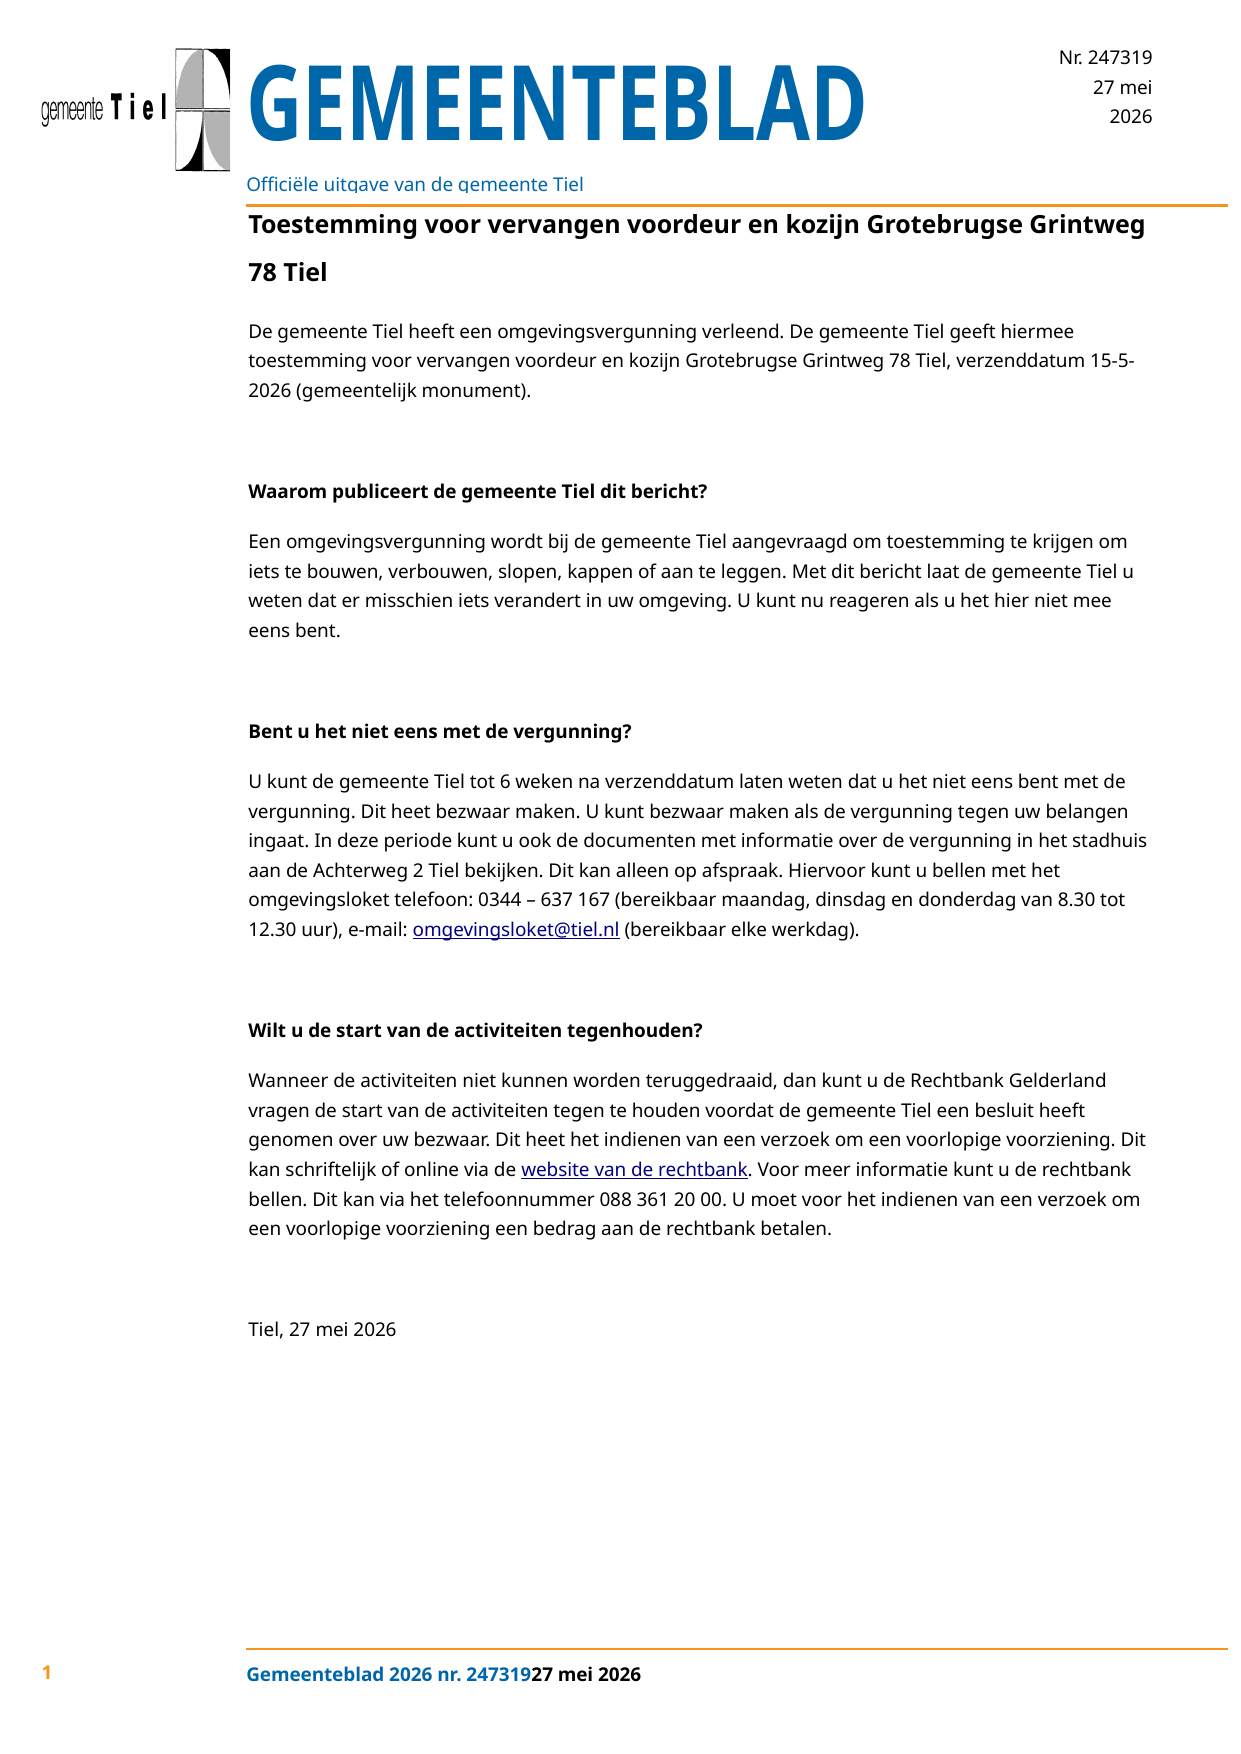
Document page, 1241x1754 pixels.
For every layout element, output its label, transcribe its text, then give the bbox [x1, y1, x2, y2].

text Waarom publiceert de gemeente Tiel dit bericht? [248, 478, 1152, 504]
picture [41, 47, 231, 172]
text U kunt de gemeente Tiel tot 6 weken na verzenddatum laten weten dat u het niet eens bent met de vergunning. Dit heet bezwaar maken. U kunt bezwaar maken als de vergunning tegen uw belangen ingaat. In deze periode kunt u ook de documenten met informatie over de vergunning in het stadhuis aan de Achterweg 2 Tiel bekijken. Dit kan alleen op afspraak. Hiervoor kunt u bellen met het omgevingsloket telefoon: 0344 – 637 167 (bereikbaar maandag, dinsdag en donderdag van 8.30 tot 12.30 uur), e-mail: omgevingsloket@tiel.nl (bereikbaar elke werkdag). [248, 768, 1152, 942]
text Een omgevingsvergunning wordt bij de gemeente Tiel aangevraagd om toestemming te krijgen om iets te bouwen, verbouwen, slopen, kappen of aan te leggen. Met dit bericht laat de gemeente Tiel u weten dat er misschien iets verandert in uw omgeving. U kunt nu reageren als u het hier niet mee eens bent. [248, 528, 1152, 643]
text Tiel, 27 mei 2026 [248, 1316, 1152, 1342]
text Toestemming voor vervangen voordeur en kozijn Grotebrugse Grintweg 78 Tiel [248, 207, 1152, 288]
text Wanneer de activiteiten niet kunnen worden teruggedraaid, dan kunt u de Rechtbank Gelderland vragen de start van de activiteiten tegen te houden voordat de gemeente Tiel een besluit heeft genomen over uw bezwaar. Dit heet het indienen van een verzoek om een voorlopige voorziening. Dit kan schriftelijk of online via de website van de rechtbank. Voor meer informatie kunt u de rechtbank bellen. Dit kan via het telefoonnummer 088 361 20 00. U moet voor het indienen van een verzoek om een voorlopige voorziening een bedrag aan de rechtbank betalen. [248, 1067, 1152, 1241]
text Wilt u de start van de activiteiten tegenhouden? [248, 1017, 1152, 1043]
text Bent u het niet eens met de vergunning? [248, 718, 1152, 744]
text De gemeente Tiel heeft een omgevingsvergunning verleend. De gemeente Tiel geeft hiermee toestemming voor vervangen voordeur en kozijn Grotebrugse Grintweg 78 Tiel, verzenddatum 15-5-2026 (gemeentelijk monument). [248, 318, 1152, 403]
